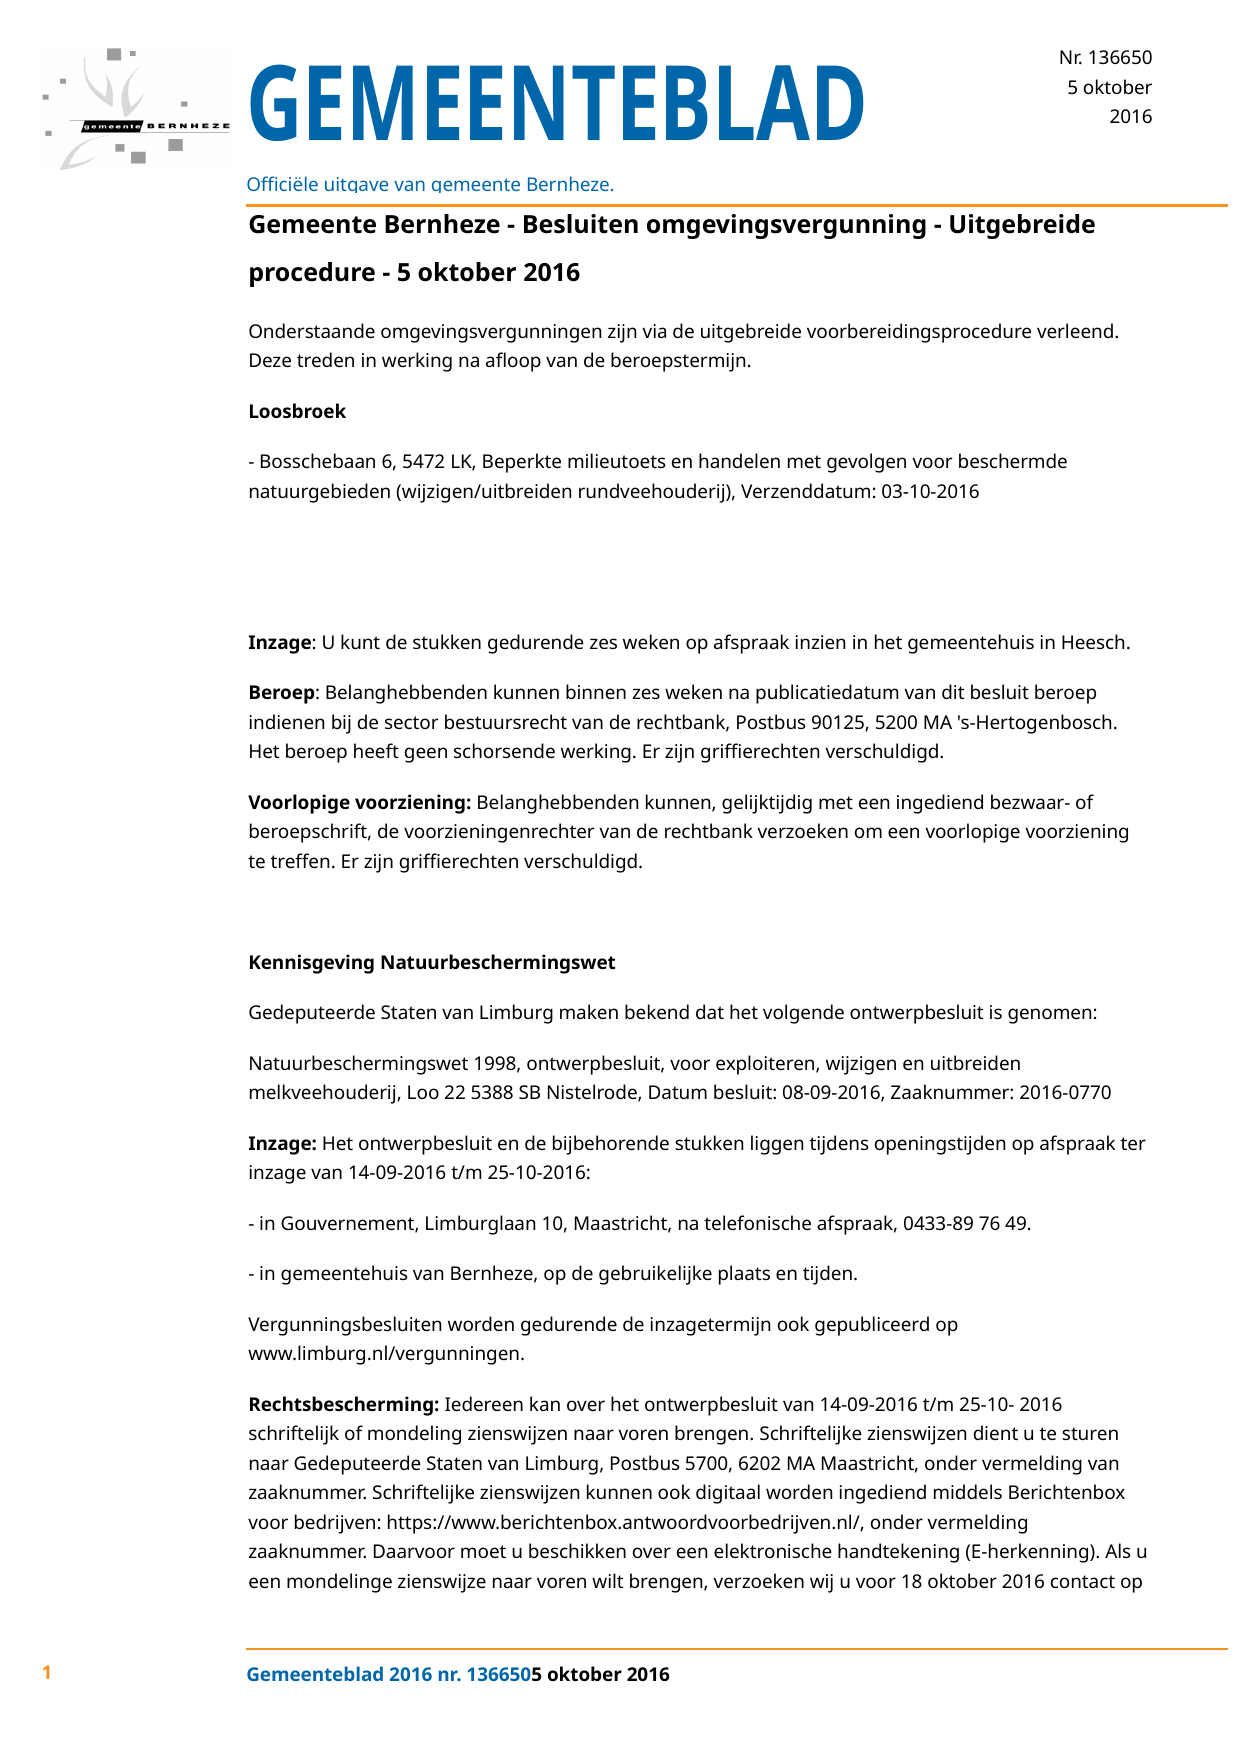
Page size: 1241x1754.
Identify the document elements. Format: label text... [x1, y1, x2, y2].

text Rechtsbescherming: Iedereen kan over het ontwerpbesluit van 14-09-2016 t/m 25-10- 2016 schriftelijk of mondeling zienswijzen naar voren brengen. Schriftelijke zienswijzen dient u te sturen naar Gedeputeerde Staten van Limburg, Postbus 5700, 6202 MA Maastricht, onder vermelding van zaaknummer. Schriftelijke zienswijzen kunnen ook digitaal worden ingediend middels Berichtenbox voor bedrijven: https://www.berichtenbox.antwoordvoorbedrijven.nl/, onder vermelding zaaknummer. Daarvoor moet u beschikken over een elektronische handtekening (E-herkenning). Als u een mondelinge zienswijze naar voren wilt brengen, verzoeken wij u voor 18 oktober 2016 contact op [248, 1391, 1152, 1594]
text Inzage: U kunt de stukken gedurende zes weken op afspraak inzien in het gemeentehuis in Heesch. [248, 629, 1152, 655]
text Gemeente Bernheze - Besluiten omgevingsvergunning - Uitgebreide procedure - 5 oktober 2016 [248, 207, 1152, 288]
text Onderstaande omgevingsvergunningen zijn via de uitgebreide voorbereidingsprocedure verleend. Deze treden in werking na afloop van de beroepstermijn. [248, 318, 1152, 373]
text Loosbroek [248, 398, 1152, 424]
text Beroep: Belanghebbenden kunnen binnen zes weken na publicatiedatum van dit besluit beroep indienen bij de sector bestuursrecht van de rechtbank, Postbus 90125, 5200 MA 's-Hertogenbosch. Het beroep heeft geen schorsende werking. Er zijn griffierechten verschuldigd. [248, 679, 1152, 764]
text - in gemeentehuis van Bernheze, op de gebruikelijke plaats en tijden. [248, 1260, 1152, 1286]
text Voorlopige voorziening: Belanghebbenden kunnen, gelijktijdig met een ingediend bezwaar- of beroepschrift, de voorzieningenrechter van de rechtbank verzoeken om een voorlopige voorziening te treffen. Er zijn griffierechten verschuldigd. [248, 789, 1152, 874]
text Gedeputeerde Staten van Limburg maken bekend dat het volgende ontwerpbesluit is genomen: [248, 999, 1152, 1025]
text - in Gouvernement, Limburglaan 10, Maastricht, na telefonische afspraak, 0433-89 76 49. [248, 1210, 1152, 1236]
text Natuurbeschermingswet 1998, ontwerpbesluit, voor exploiteren, wijzigen en uitbreiden melkveehouderij, Loo 22 5388 SB Nistelrode, Datum besluit: 08-09-2016, Zaaknummer: 2016-0770 [248, 1050, 1152, 1105]
text Vergunningsbesluiten worden gedurende de inzagetermijn ook gepubliceerd op www.limburg.nl/vergunningen. [248, 1311, 1152, 1366]
text Inzage: Het ontwerpbesluit en de bijbehorende stukken liggen tijdens openingstijden op afspraak ter inzage van 14-09-2016 t/m 25-10-2016: [248, 1130, 1152, 1185]
text Kennisgeving Natuurbeschermingswet [248, 949, 1152, 975]
picture [41, 47, 231, 172]
text - Bosschebaan 6, 5472 LK, Beperkte milieutoets en handelen met gevolgen voor beschermde natuurgebieden (wijzigen/uitbreiden rundveehouderij), Verzenddatum: 03-10-2016 [248, 448, 1152, 504]
